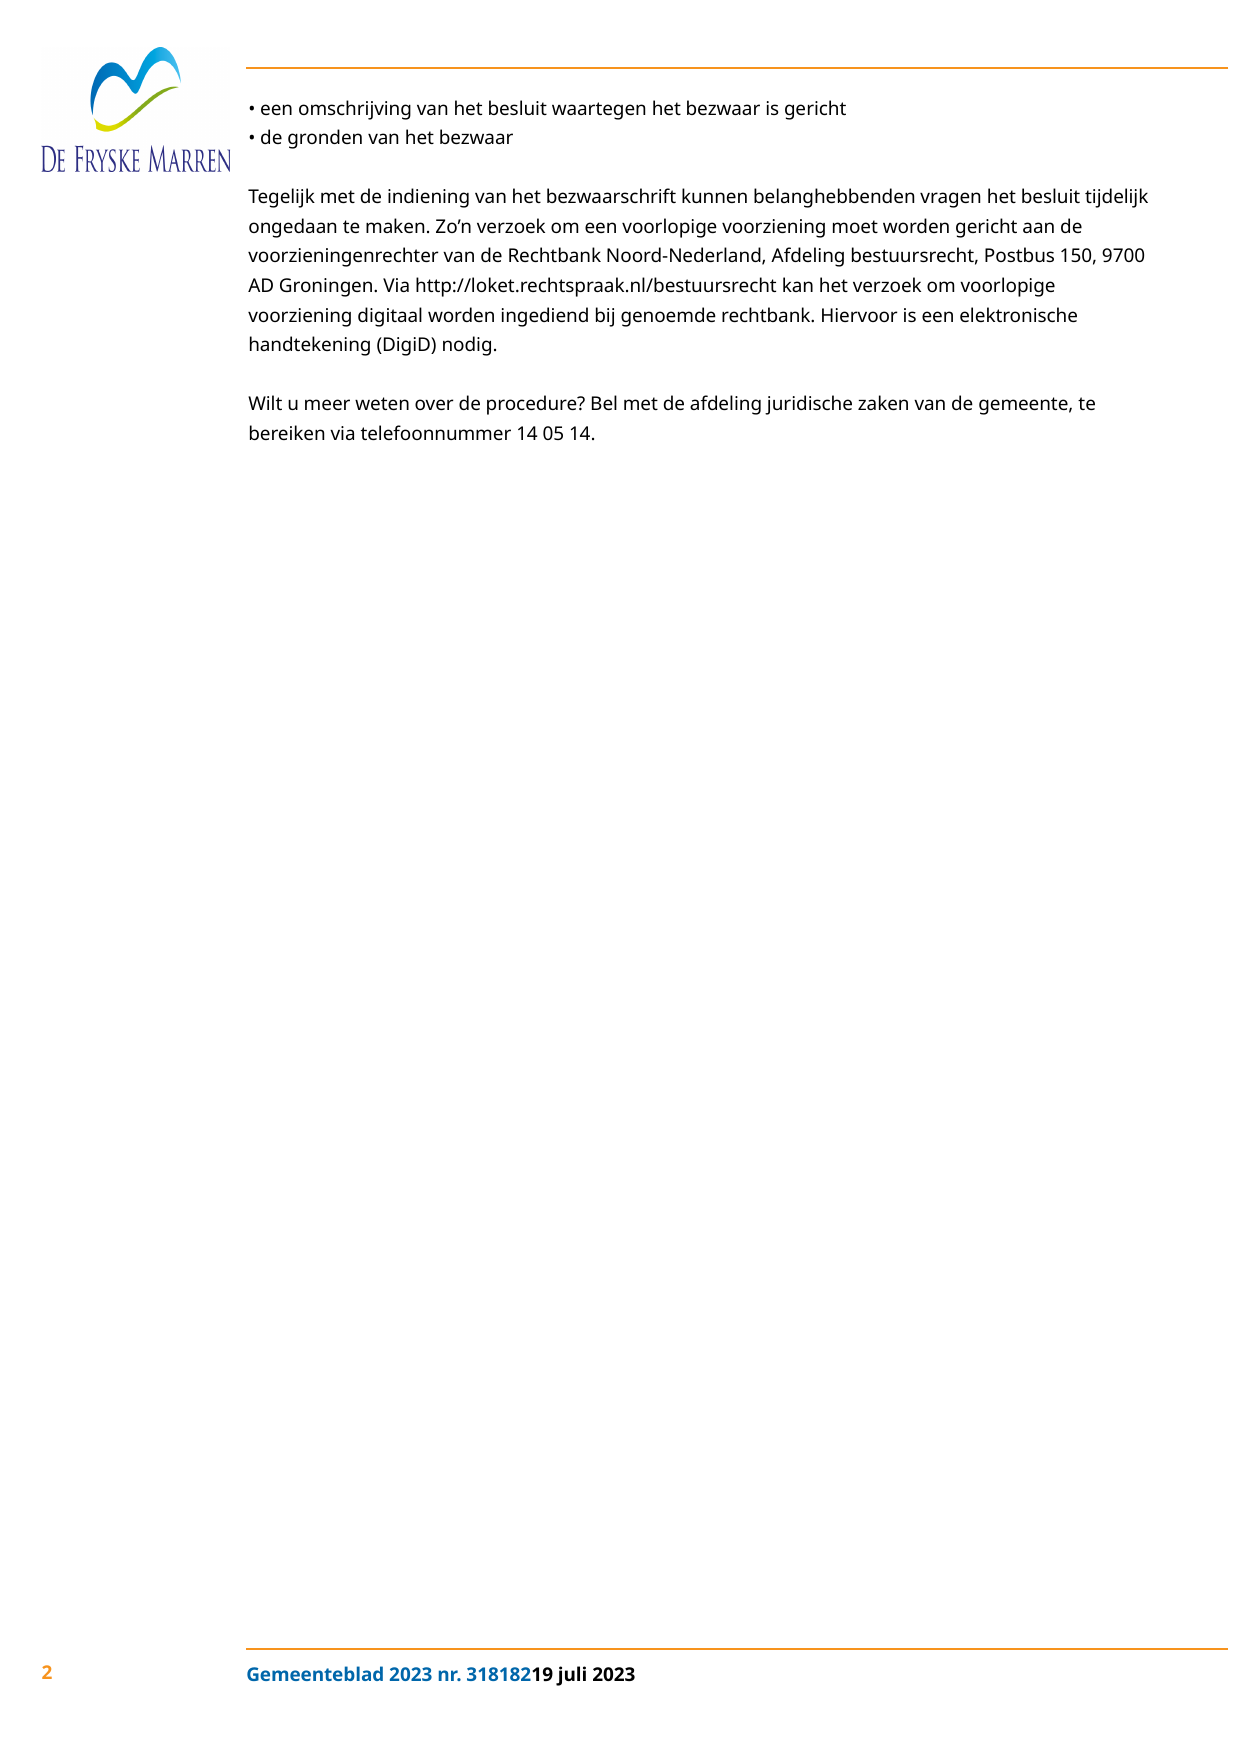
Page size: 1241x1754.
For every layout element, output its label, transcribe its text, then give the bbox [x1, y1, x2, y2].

text • de gronden van het bezwaar [248, 124, 1152, 150]
text Wilt u meer weten over de procedure? Bel met de afdeling juridische zaken van de gemeente, te bereiken via telefoonnummer 14 05 14. [248, 391, 1152, 446]
text • een omschrijving van het besluit waartegen het bezwaar is gericht [248, 95, 1152, 121]
picture [41, 47, 231, 172]
text Tegelijk met de indiening van het bezwaarschrift kunnen belanghebbenden vragen het besluit tijdelijk ongedaan te maken. Zo’n verzoek om een voorlopige voorziening moet worden gericht aan de voorzieningenrechter van de Rechtbank Noord-Nederland, Afdeling bestuursrecht, Postbus 150, 9700 AD Groningen. Via http://loket.rechtspraak.nl/bestuursrecht kan het verzoek om voorlopige voorziening digitaal worden ingediend bij genoemde rechtbank. Hiervoor is een elektronische handtekening (DigiD) nodig. [248, 183, 1152, 357]
